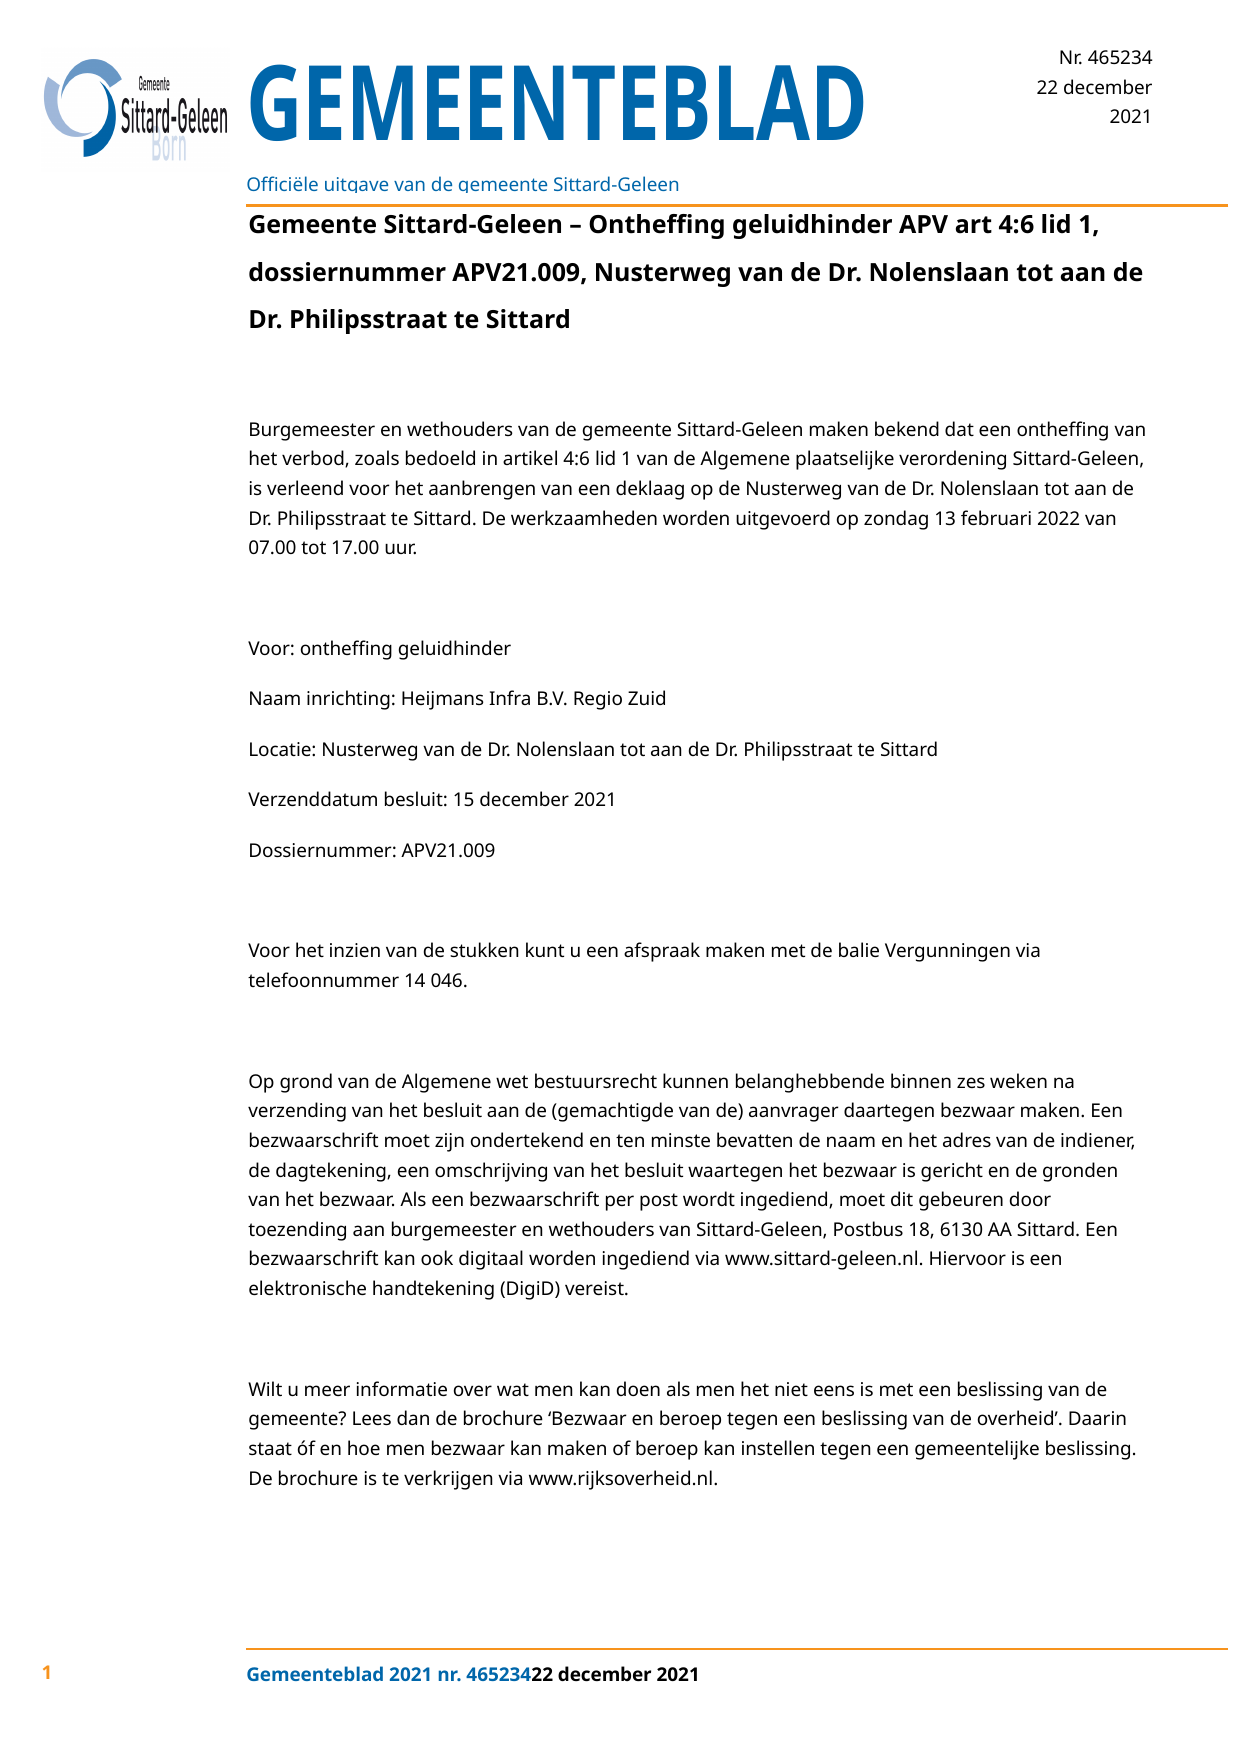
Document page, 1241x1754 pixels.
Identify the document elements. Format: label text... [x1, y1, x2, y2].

text Gemeente Sittard-Geleen – Ontheffing geluidhinder APV art 4:6 lid 1, dossiernummer APV21.009, Nusterweg van de Dr. Nolenslaan tot aan de Dr. Philipsstraat te Sittard [248, 207, 1152, 336]
text Voor het inzien van de stukken kunt u een afspraak maken met de balie Vergunningen via telefoonnummer 14 046. [248, 938, 1152, 993]
text Op grond van de Algemene wet bestuursrecht kunnen belanghebbende binnen zes weken na verzending van het besluit aan de (gemachtigde van de) aanvrager daartegen bezwaar maken. Een bezwaarschrift moet zijn ondertekend en ten minste bevatten de naam en het adres van de indiener, de dagtekening, een omschrijving van het besluit waartegen het bezwaar is gericht en de gronden van het bezwaar. Als een bezwaarschrift per post wordt ingediend, moet dit gebeuren door toezending aan burgemeester en wethouders van Sittard-Geleen, Postbus 18, 6130 AA Sittard. Een bezwaarschrift kan ook digitaal worden ingediend via www.sittard-geleen.nl. Hiervoor is een elektronische handtekening (DigiD) vereist. [248, 1068, 1152, 1301]
picture [41, 47, 231, 172]
text Dossiernummer: APV21.009 [248, 837, 1152, 862]
text Naam inrichting: Heijmans Infra B.V. Regio Zuid [248, 686, 1152, 711]
text Wilt u meer informatie over wat men kan doen als men het niet eens is met een beslissing van de gemeente? Lees dan de brochure ‘Bezwaar en beroep tegen een beslissing van de overheid’. Daarin staat óf en hoe men bezwaar kan maken of beroep kan instellen tegen een gemeentelijke beslissing. De brochure is te verkrijgen via www.rijksoverheid.nl. [248, 1376, 1152, 1490]
text Burgemeester en wethouders van de gemeente Sittard-Geleen maken bekend dat een ontheffing van het verbod, zoals bedoeld in artikel 4:6 lid 1 van de Algemene plaatselijke verordening Sittard-Geleen, is verleend voor het aanbrengen van een deklaag op de Nusterweg van de Dr. Nolenslaan tot aan de Dr. Philipsstraat te Sittard. De werkzaamheden worden uitgevoerd op zondag 13 februari 2022 van 07.00 tot 17.00 uur. [248, 416, 1152, 560]
text Voor: ontheffing geluidhinder [248, 635, 1152, 661]
text Locatie: Nusterweg van de Dr. Nolenslaan tot aan de Dr. Philipsstraat te Sittard [248, 736, 1152, 762]
text Verzenddatum besluit: 15 december 2021 [248, 786, 1152, 812]
